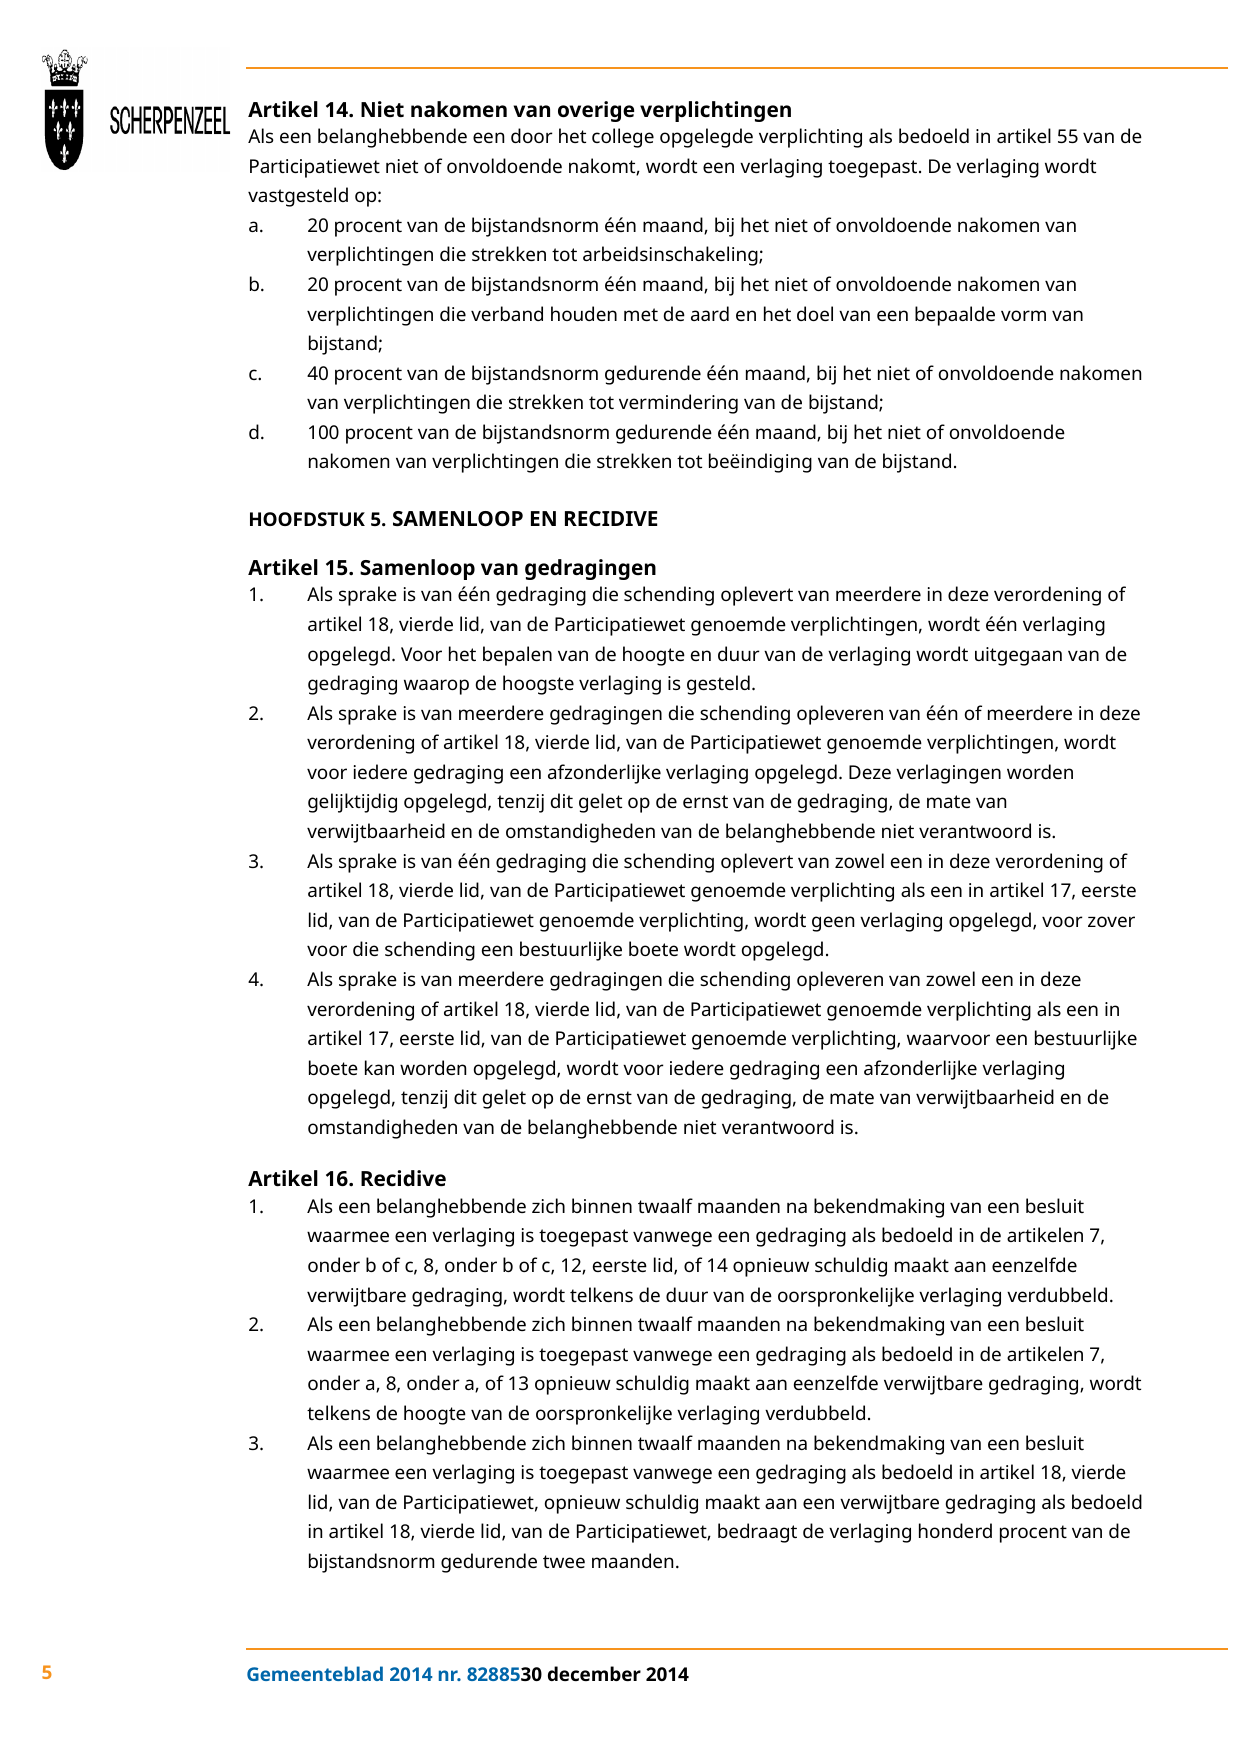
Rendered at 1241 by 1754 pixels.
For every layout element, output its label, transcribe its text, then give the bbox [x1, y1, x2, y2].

text Artikel 16. Recidive [248, 1164, 1152, 1193]
list Als een belanghebbende zich binnen twaalf maanden na bekendmaking van een besluit waarmee een verlaging is toegepast vanwege een gedraging als bedoeld in artikel 18, vierde lid, van de Participatiewet, opnieuw schuldig maakt aan een verwijtbare gedraging als bedoeld in artikel 18, vierde lid, van de Participatiewet, bedraagt de verlaging honderd procent van de bijstandsnorm gedurende twee maanden. [248, 1430, 1152, 1574]
list Als een belanghebbende zich binnen twaalf maanden na bekendmaking van een besluit waarmee een verlaging is toegepast vanwege een gedraging als bedoeld in de artikelen 7, onder a, 8, onder a, of 13 opnieuw schuldig maakt aan eenzelfde verwijtbare gedraging, wordt telkens de hoogte van de oorspronkelijke verlaging verdubbeld. [248, 1311, 1152, 1426]
list Als sprake is van meerdere gedragingen die schending opleveren van één of meerdere in deze verordening of artikel 18, vierde lid, van de Participatiewet genoemde verplichtingen, wordt voor iedere gedraging een afzonderlijke verlaging opgelegd. Deze verlagingen worden gelijktijdig opgelegd, tenzij dit gelet op de ernst van de gedraging, de mate van verwijtbaarheid en de omstandigheden van de belanghebbende niet verantwoord is. [248, 700, 1152, 844]
list 20 procent van de bijstandsnorm één maand, bij het niet of onvoldoende nakomen van verplichtingen die verband houden met de aard en het doel van een bepaalde vorm van bijstand; [248, 271, 1152, 356]
picture [41, 47, 231, 172]
list Als sprake is van één gedraging die schending oplevert van meerdere in deze verordening of artikel 18, vierde lid, van de Participatiewet genoemde verplichtingen, wordt één verlaging opgelegd. Voor het bepalen van de hoogte en duur van de verlaging wordt uitgegaan van de gedraging waarop de hoogste verlaging is gesteld. [248, 582, 1152, 696]
list Als een belanghebbende zich binnen twaalf maanden na bekendmaking van een besluit waarmee een verlaging is toegepast vanwege een gedraging als bedoeld in de artikelen 7, onder b of c, 8, onder b of c, 12, eerste lid, of 14 opnieuw schuldig maakt aan eenzelfde verwijtbare gedraging, wordt telkens de duur van de oorspronkelijke verlaging verdubbeld. [248, 1193, 1152, 1307]
list 40 procent van de bijstandsnorm gedurende één maand, bij het niet of onvoldoende nakomen van verplichtingen die strekken tot vermindering van de bijstand; [248, 360, 1152, 415]
list Als sprake is van meerdere gedragingen die schending opleveren van zowel een in deze verordening of artikel 18, vierde lid, van de Participatiewet genoemde verplichting als een in artikel 17, eerste lid, van de Participatiewet genoemde verplichting, waarvoor een bestuurlijke boete kan worden opgelegd, wordt voor iedere gedraging een afzonderlijke verlaging opgelegd, tenzij dit gelet op de ernst van de gedraging, de mate van verwijtbaarheid en de omstandigheden van de belanghebbende niet verantwoord is. [248, 966, 1152, 1140]
list 20 procent van de bijstandsnorm één maand, bij het niet of onvoldoende nakomen van verplichtingen die strekken tot arbeidsinschakeling; [248, 212, 1152, 267]
text Artikel 14. Niet nakomen van overige verplichtingen [248, 95, 1152, 123]
text Artikel 15. Samenloop van gedragingen [248, 553, 1152, 582]
text HOOFDSTUK 5. SAMENLOOP EN RECIDIVE [248, 504, 1152, 532]
text Als een belanghebbende een door het college opgelegde verplichting als bedoeld in artikel 55 van de Participatiewet niet of onvoldoende nakomt, wordt een verlaging toegepast. De verlaging wordt vastgesteld op: [248, 123, 1152, 208]
list 100 procent van de bijstandsnorm gedurende één maand, bij het niet of onvoldoende nakomen van verplichtingen die strekken tot beëindiging van de bijstand. [248, 419, 1152, 474]
list Als sprake is van één gedraging die schending oplevert van zowel een in deze verordening of artikel 18, vierde lid, van de Participatiewet genoemde verplichting als een in artikel 17, eerste lid, van de Participatiewet genoemde verplichting, wordt geen verlaging opgelegd, voor zover voor die schending een bestuurlijke boete wordt opgelegd. [248, 848, 1152, 962]
